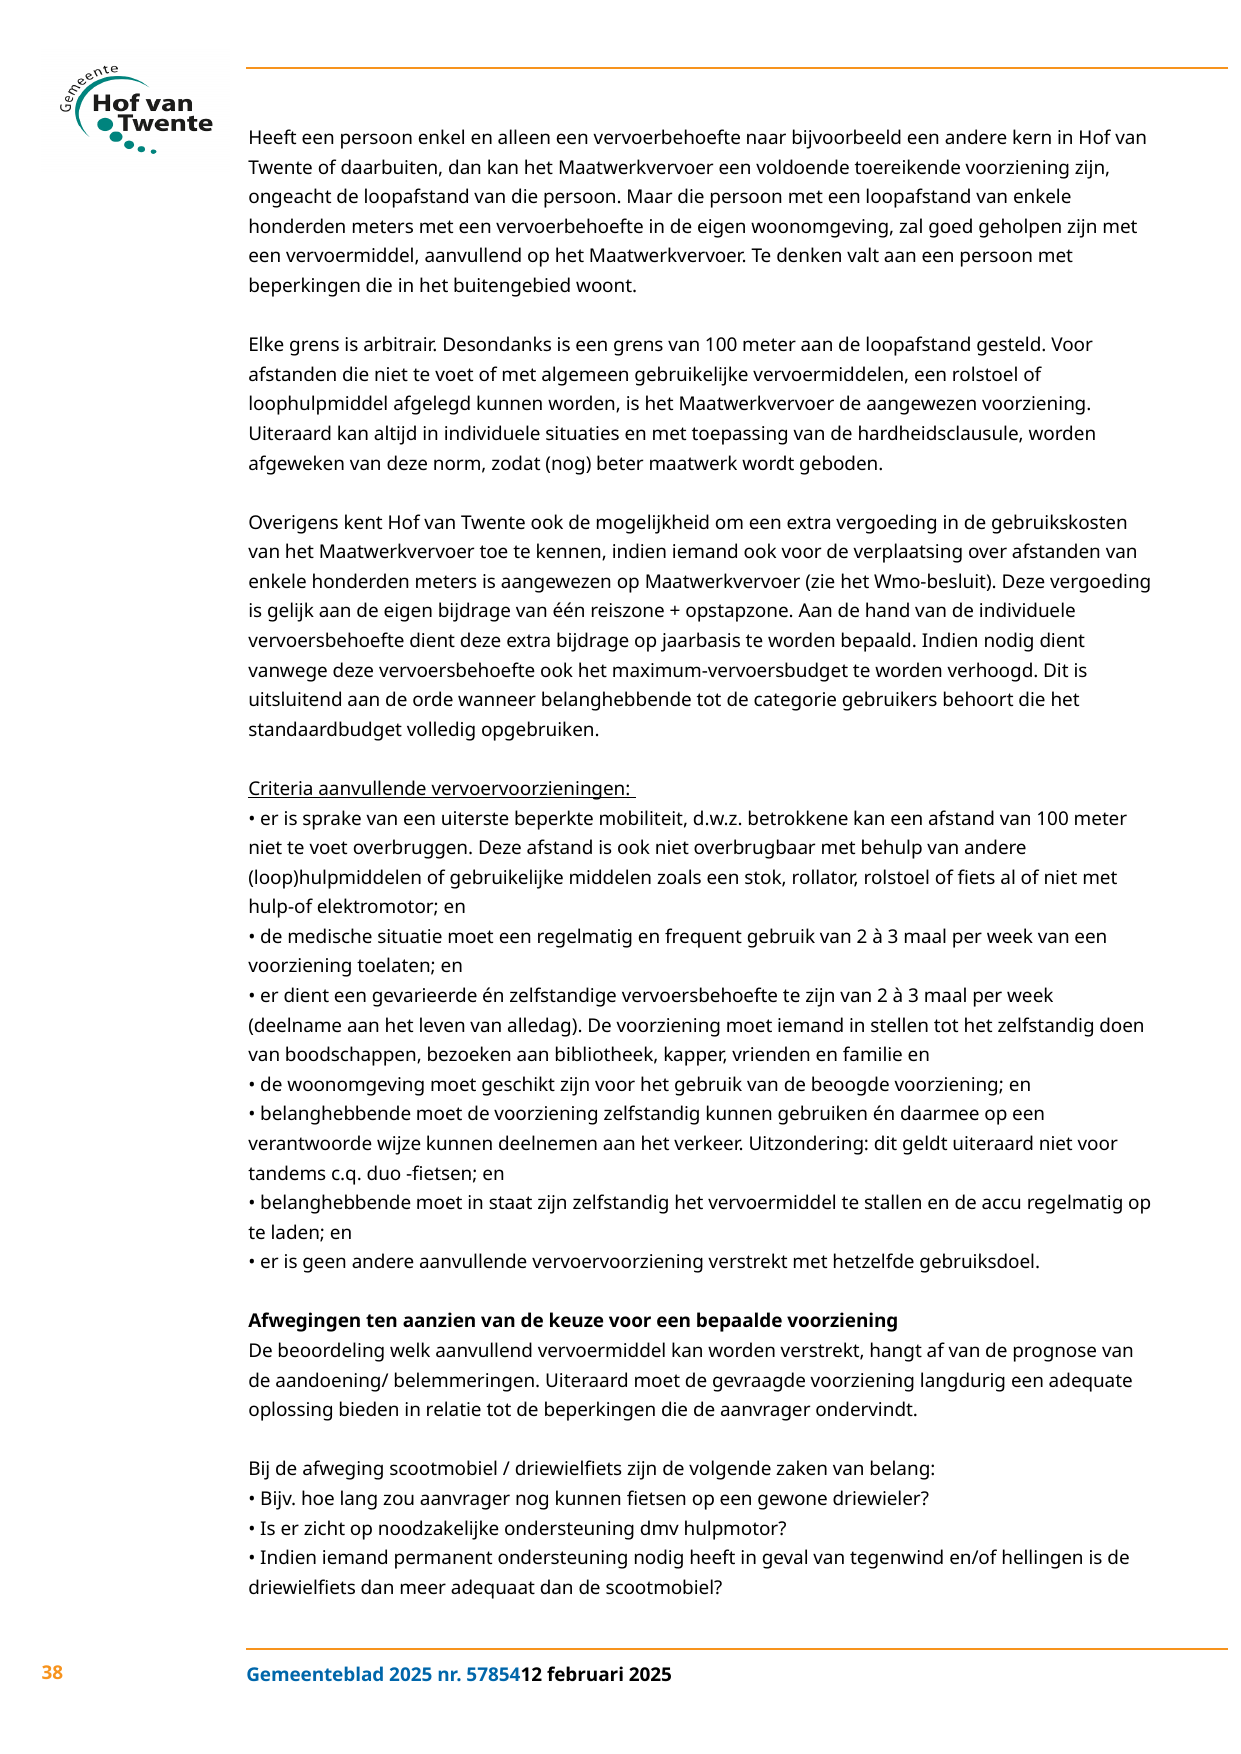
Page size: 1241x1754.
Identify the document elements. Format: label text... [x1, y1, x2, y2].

text • de woonomgeving moet geschikt zijn voor het gebruik van de beoogde voorziening; en [248, 1071, 1152, 1097]
text • Bijv. hoe lang zou aanvrager nog kunnen fietsen op een gewone driewieler? [248, 1485, 1152, 1511]
text • er dient een gevarieerde én zelfstandige vervoersbehoefte te zijn van 2 à 3 maal per week (deelname aan het leven van alledag). De voorziening moet iemand in stellen tot het zelfstandig doen van boodschappen, bezoeken aan bibliotheek, kapper, vrienden en familie en [248, 982, 1152, 1067]
text • er is sprake van een uiterste beperkte mobiliteit, d.w.z. betrokkene kan een afstand van 100 meter niet te voet overbruggen. Deze afstand is ook niet overbrugbaar met behulp van andere (loop)hulpmiddelen of gebruikelijke middelen zoals een stok, rollator, rolstoel of fiets al of niet met hulp-of elektromotor; en [248, 805, 1152, 919]
picture [41, 47, 231, 172]
text • belanghebbende moet de voorziening zelfstandig kunnen gebruiken én daarmee op een verantwoorde wijze kunnen deelnemen aan het verkeer. Uitzondering: dit geldt uiteraard niet voor tandems c.q. duo -fietsen; en [248, 1101, 1152, 1186]
text Criteria aanvullende vervoervoorzieningen: [248, 775, 1152, 801]
text Heeft een persoon enkel en alleen een vervoerbehoefte naar bijvoorbeeld een andere kern in Hof van Twente of daarbuiten, dan kan het Maatwerkvervoer een voldoende toereikende voorziening zijn, ongeacht de loopafstand van die persoon. Maar die persoon met een loopafstand van enkele honderden meters met een vervoerbehoefte in de eigen woonomgeving, zal goed geholpen zijn met een vervoermiddel, aanvullend op het Maatwerkvervoer. Te denken valt aan een persoon met beperkingen die in het buitengebied woont. [248, 124, 1152, 298]
text Bij de afweging scootmobiel / driewielfiets zijn de volgende zaken van belang: [248, 1456, 1152, 1481]
text Overigens kent Hof van Twente ook de mogelijkheid om een extra vergoeding in de gebruikskosten van het Maatwerkvervoer toe te kennen, indien iemand ook voor de verplaatsing over afstanden van enkele honderden meters is aangewezen op Maatwerkvervoer (zie het Wmo-besluit). Deze vergoeding is gelijk aan de eigen bijdrage van één reiszone + opstapzone. Aan de hand van de individuele vervoersbehoefte dient deze extra bijdrage op jaarbasis te worden bepaald. Indien nodig dient vanwege deze vervoersbehoefte ook het maximum-vervoersbudget te worden verhoogd. Dit is uitsluitend aan de orde wanneer belanghebbende tot de categorie gebruikers behoort die het standaardbudget volledig opgebruiken. [248, 509, 1152, 742]
text Elke grens is arbitrair. Desondanks is een grens van 100 meter aan de loopafstand gesteld. Voor afstanden die niet te voet of met algemeen gebruikelijke vervoermiddelen, een rolstoel of loophulpmiddel afgelegd kunnen worden, is het Maatwerkvervoer de aangewezen voorziening. Uiteraard kan altijd in individuele situaties en met toepassing van de hardheidsclausule, worden afgeweken van deze norm, zodat (nog) beter maatwerk wordt geboden. [248, 331, 1152, 476]
text • er is geen andere aanvullende vervoervoorziening verstrekt met hetzelfde gebruiksdoel. [248, 1248, 1152, 1274]
text • de medische situatie moet een regelmatig en frequent gebruik van 2 à 3 maal per week van een voorziening toelaten; en [248, 923, 1152, 978]
text • Is er zicht op noodzakelijke ondersteuning dmv hulpmotor? [248, 1515, 1152, 1541]
text De beoordeling welk aanvullend vervoermiddel kan worden verstrekt, hangt af van de prognose van de aandoening/ belemmeringen. Uiteraard moet de gevraagde voorziening langdurig een adequate oplossing bieden in relatie tot de beperkingen die de aanvrager ondervindt. [248, 1337, 1152, 1422]
text • belanghebbende moet in staat zijn zelfstandig het vervoermiddel te stallen en de accu regelmatig op te laden; en [248, 1189, 1152, 1245]
text Afwegingen ten aanzien van de keuze voor een bepaalde voorziening [248, 1308, 1152, 1333]
text • Indien iemand permanent ondersteuning nodig heeft in geval van tegenwind en/of hellingen is de driewielfiets dan meer adequaat dan de scootmobiel? [248, 1544, 1152, 1600]
